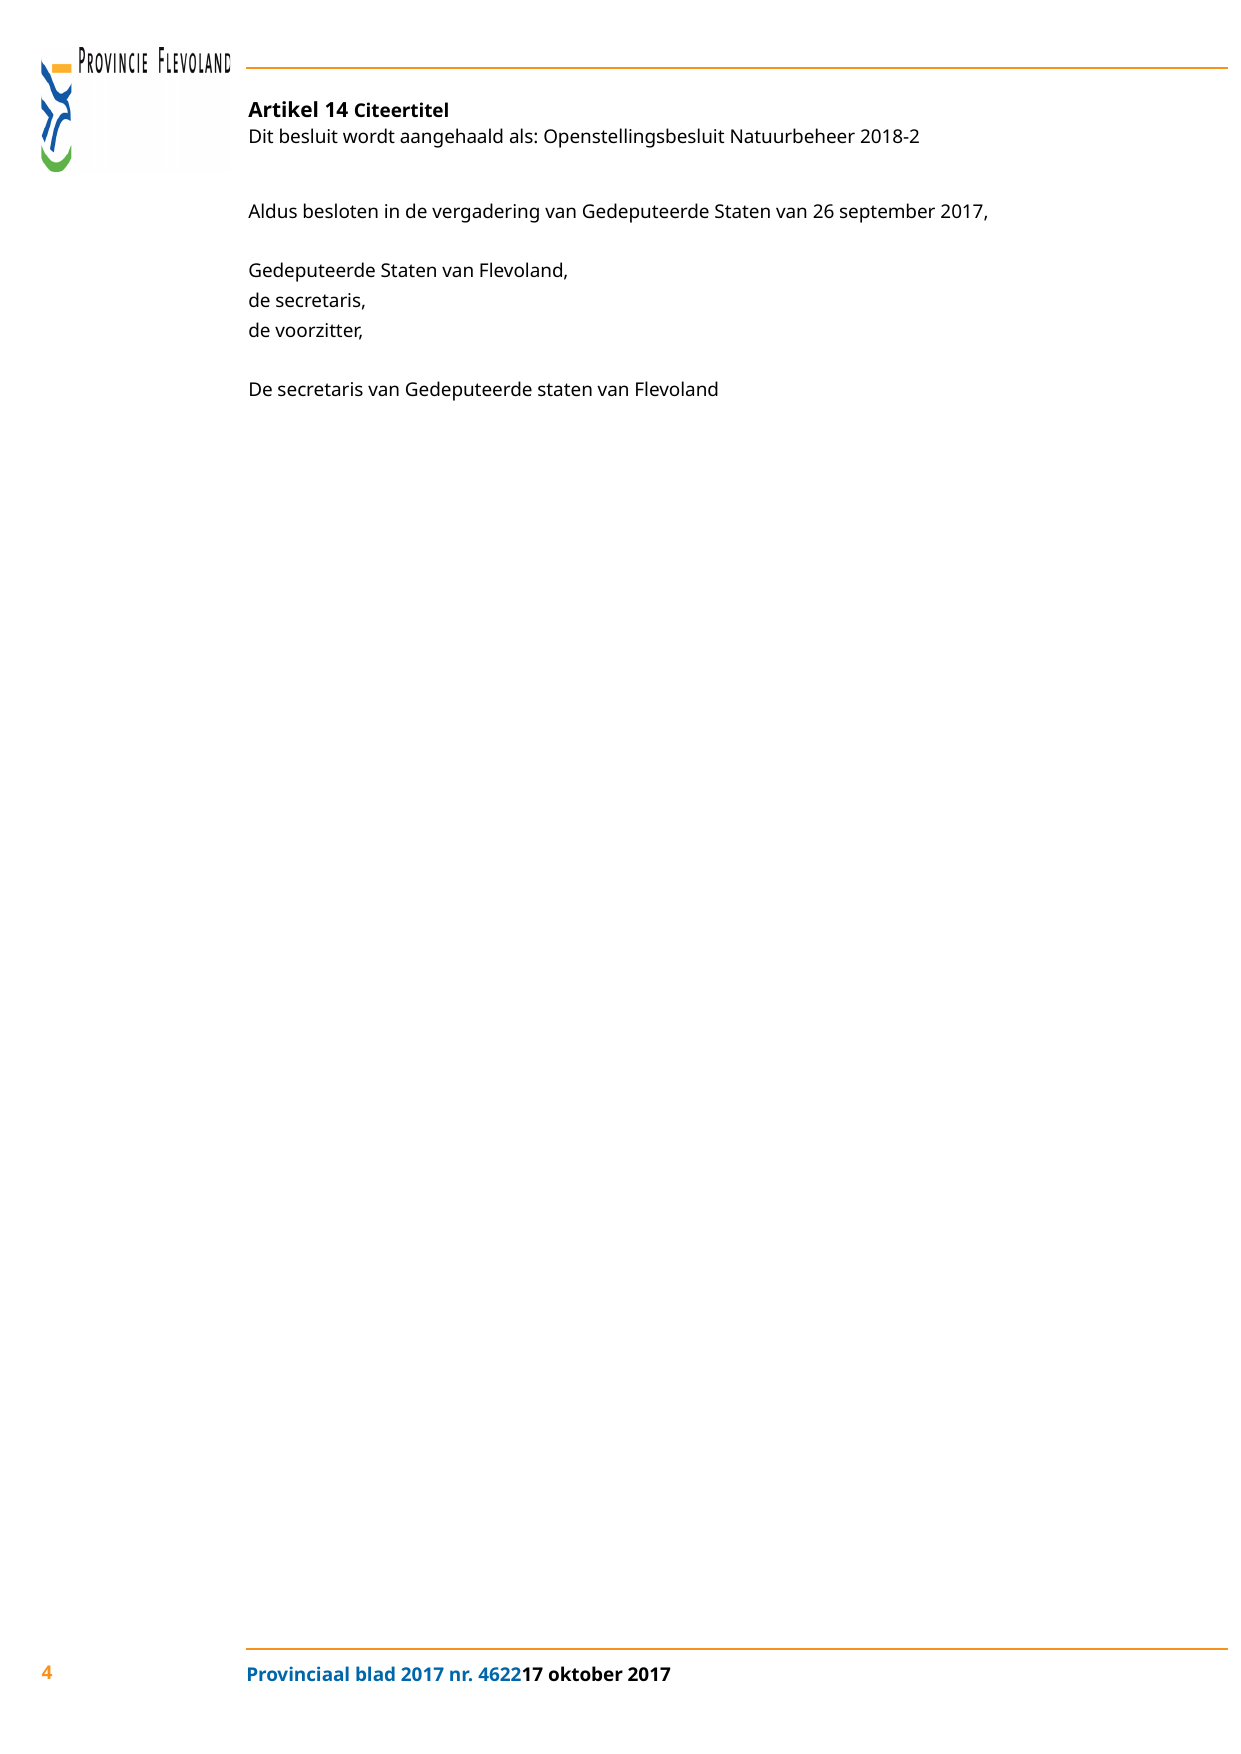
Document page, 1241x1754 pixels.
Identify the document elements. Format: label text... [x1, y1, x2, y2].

text de secretaris, [248, 287, 1152, 313]
text De secretaris van Gedeputeerde staten van Flevoland [248, 376, 1152, 402]
text Artikel 14 Citeertitel [248, 95, 1152, 123]
picture [41, 47, 231, 172]
text Dit besluit wordt aangehaald als: Openstellingsbesluit Natuurbeheer 2018-2 [248, 123, 1152, 149]
text Gedeputeerde Staten van Flevoland, [248, 258, 1152, 283]
text de voorzitter, [248, 317, 1152, 342]
text Aldus besloten in de vergadering van Gedeputeerde Staten van 26 september 2017, [248, 198, 1152, 224]
